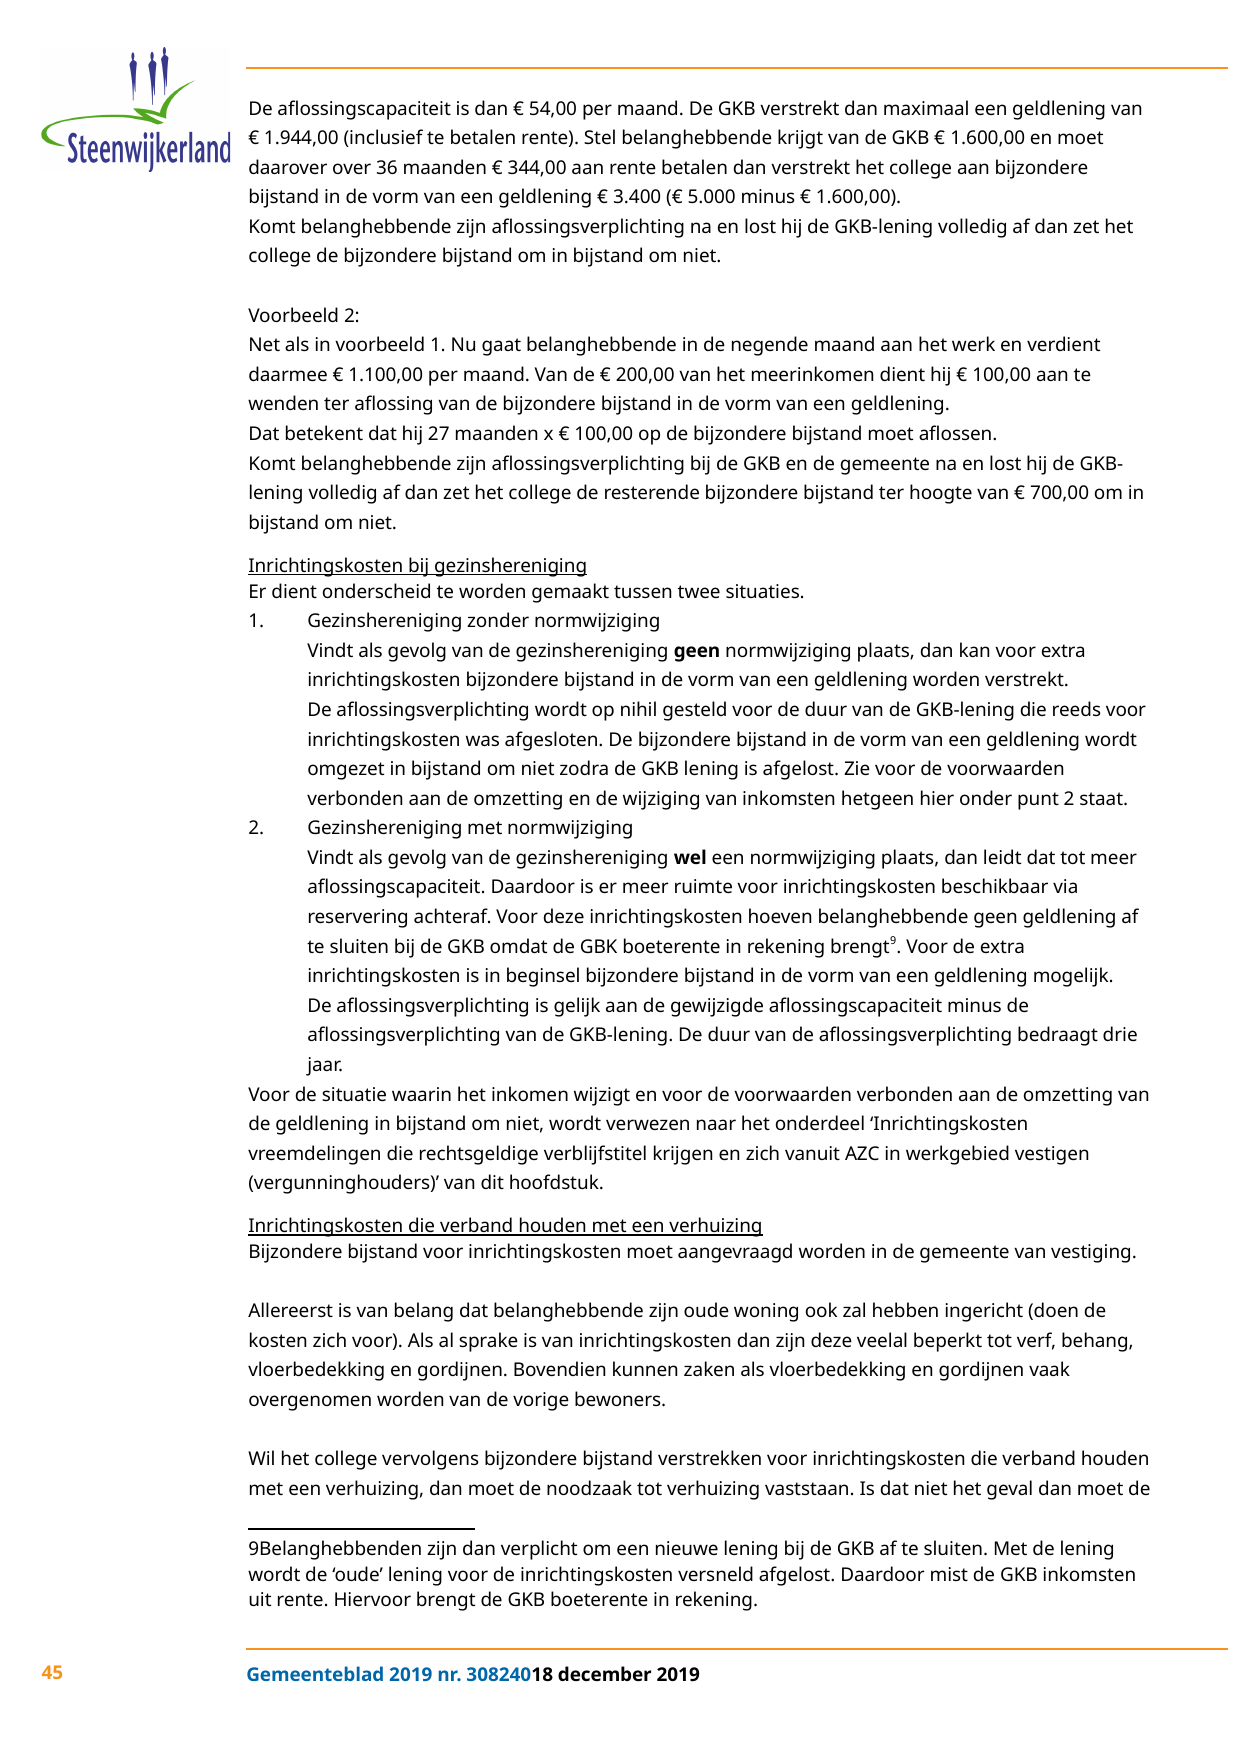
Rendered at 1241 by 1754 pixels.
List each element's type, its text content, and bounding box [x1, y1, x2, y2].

text Net als in voorbeeld 1. Nu gaat belanghebbende in de negende maand aan het werk en verdient daarmee € 1.100,00 per maand. Van de € 200,00 van het meerinkomen dient hij € 100,00 aan te wenden ter aflossing van de bijzondere bijstand in de vorm van een geldlening. [248, 331, 1152, 416]
text Komt belanghebbende zijn aflossingsverplichting na en lost hij de GKB-lening volledig af dan zet het college de bijzondere bijstand om in bijstand om niet. [248, 213, 1152, 268]
text Allereerst is van belang dat belanghebbende zijn oude woning ook zal hebben ingericht (doen de kosten zich voor). Als al sprake is van inrichtingskosten dan zijn deze veelal beperkt tot verf, behang, vloerbedekking en gordijnen. Bovendien kunnen zaken als vloerbedekking en gordijnen vaak overgenomen worden van de vorige bewoners. [248, 1297, 1152, 1412]
text Inrichtingskosten die verband houden met een verhuizing [248, 1213, 1152, 1238]
list De aflossingsverplichting is gelijk aan de gewijzigde aflossingscapaciteit minus de aflossingsverplichting van de GKB-lening. De duur van de aflossingsverplichting bedraagt drie jaar. [248, 992, 1152, 1077]
text Inrichtingskosten bij gezinshereniging [248, 552, 1152, 578]
text Wil het college vervolgens bijzondere bijstand verstrekken voor inrichtingskosten die verband houden met een verhuizing, dan moet de noodzaak tot verhuizing vaststaan. Is dat niet het geval dan moet de [248, 1445, 1152, 1501]
text Bijzondere bijstand voor inrichtingskosten moet aangevraagd worden in de gemeente van vestiging. [248, 1238, 1152, 1264]
list Gezinshereniging zonder normwijziging [248, 607, 1152, 633]
list Vindt als gevolg van de gezinshereniging wel een normwijziging plaats, dan leidt dat tot meer aflossingscapaciteit. Daardoor is er meer ruimte voor inrichtingskosten beschikbaar via reservering achteraf. Voor deze inrichtingskosten hoeven belanghebbende geen geldlening af te sluiten bij de GKB omdat de GBK boeterente in rekening brengt. Voor de extra inrichtingskosten is in beginsel bijzondere bijstand in de vorm van een geldlening mogelijk. [248, 844, 1152, 988]
text Komt belanghebbende zijn aflossingsverplichting bij de GKB en de gemeente na en lost hij de GKB-lening volledig af dan zet het college de resterende bijzondere bijstand ter hoogte van € 700,00 om in bijstand om niet. [248, 450, 1152, 535]
text Voor de situatie waarin het inkomen wijzigt en voor de voorwaarden verbonden aan de omzetting van de geldlening in bijstand om niet, wordt verwezen naar het onderdeel ‘Inrichtingskosten vreemdelingen die rechtsgeldige verblijfstitel krijgen en zich vanuit AZC in werkgebied vestigen (vergunninghouders)’ van dit hoofdstuk. [248, 1081, 1152, 1195]
list Vindt als gevolg van de gezinshereniging geen normwijziging plaats, dan kan voor extra inrichtingskosten bijzondere bijstand in de vorm van een geldlening worden verstrekt. [248, 637, 1152, 692]
text Er dient onderscheid te worden gemaakt tussen twee situaties. [248, 578, 1152, 603]
picture [41, 47, 231, 172]
list Gezinshereniging met normwijziging [248, 814, 1152, 840]
list De aflossingsverplichting wordt op nihil gesteld voor de duur van de GKB-lening die reeds voor inrichtingskosten was afgesloten. De bijzondere bijstand in de vorm van een geldlening wordt omgezet in bijstand om niet zodra de GKB lening is afgelost. Zie voor de voorwaarden verbonden aan de omzetting en de wijziging van inkomsten hetgeen hier onder punt 2 staat. [248, 696, 1152, 811]
list Belanghebbenden zijn dan verplicht om een nieuwe lening bij de GKB af te sluiten. Met de lening wordt de ‘oude’ lening voor de inrichtingskosten versneld afgelost. Daardoor mist de GKB inkomsten uit rente. Hiervoor brengt de GKB boeterente in rekening. [248, 1535, 1152, 1612]
text De aflossingscapaciteit is dan € 54,00 per maand. De GKB verstrekt dan maximaal een geldlening van € 1.944,00 (inclusief te betalen rente). Stel belanghebbende krijgt van de GKB € 1.600,00 en moet daarover over 36 maanden € 344,00 aan rente betalen dan verstrekt het college aan bijzondere bijstand in de vorm van een geldlening € 3.400 (€ 5.000 minus € 1.600,00). [248, 95, 1152, 209]
text Dat betekent dat hij 27 maanden x € 100,00 op de bijzondere bijstand moet aflossen. [248, 420, 1152, 446]
text Voorbeeld 2: [248, 302, 1152, 328]
